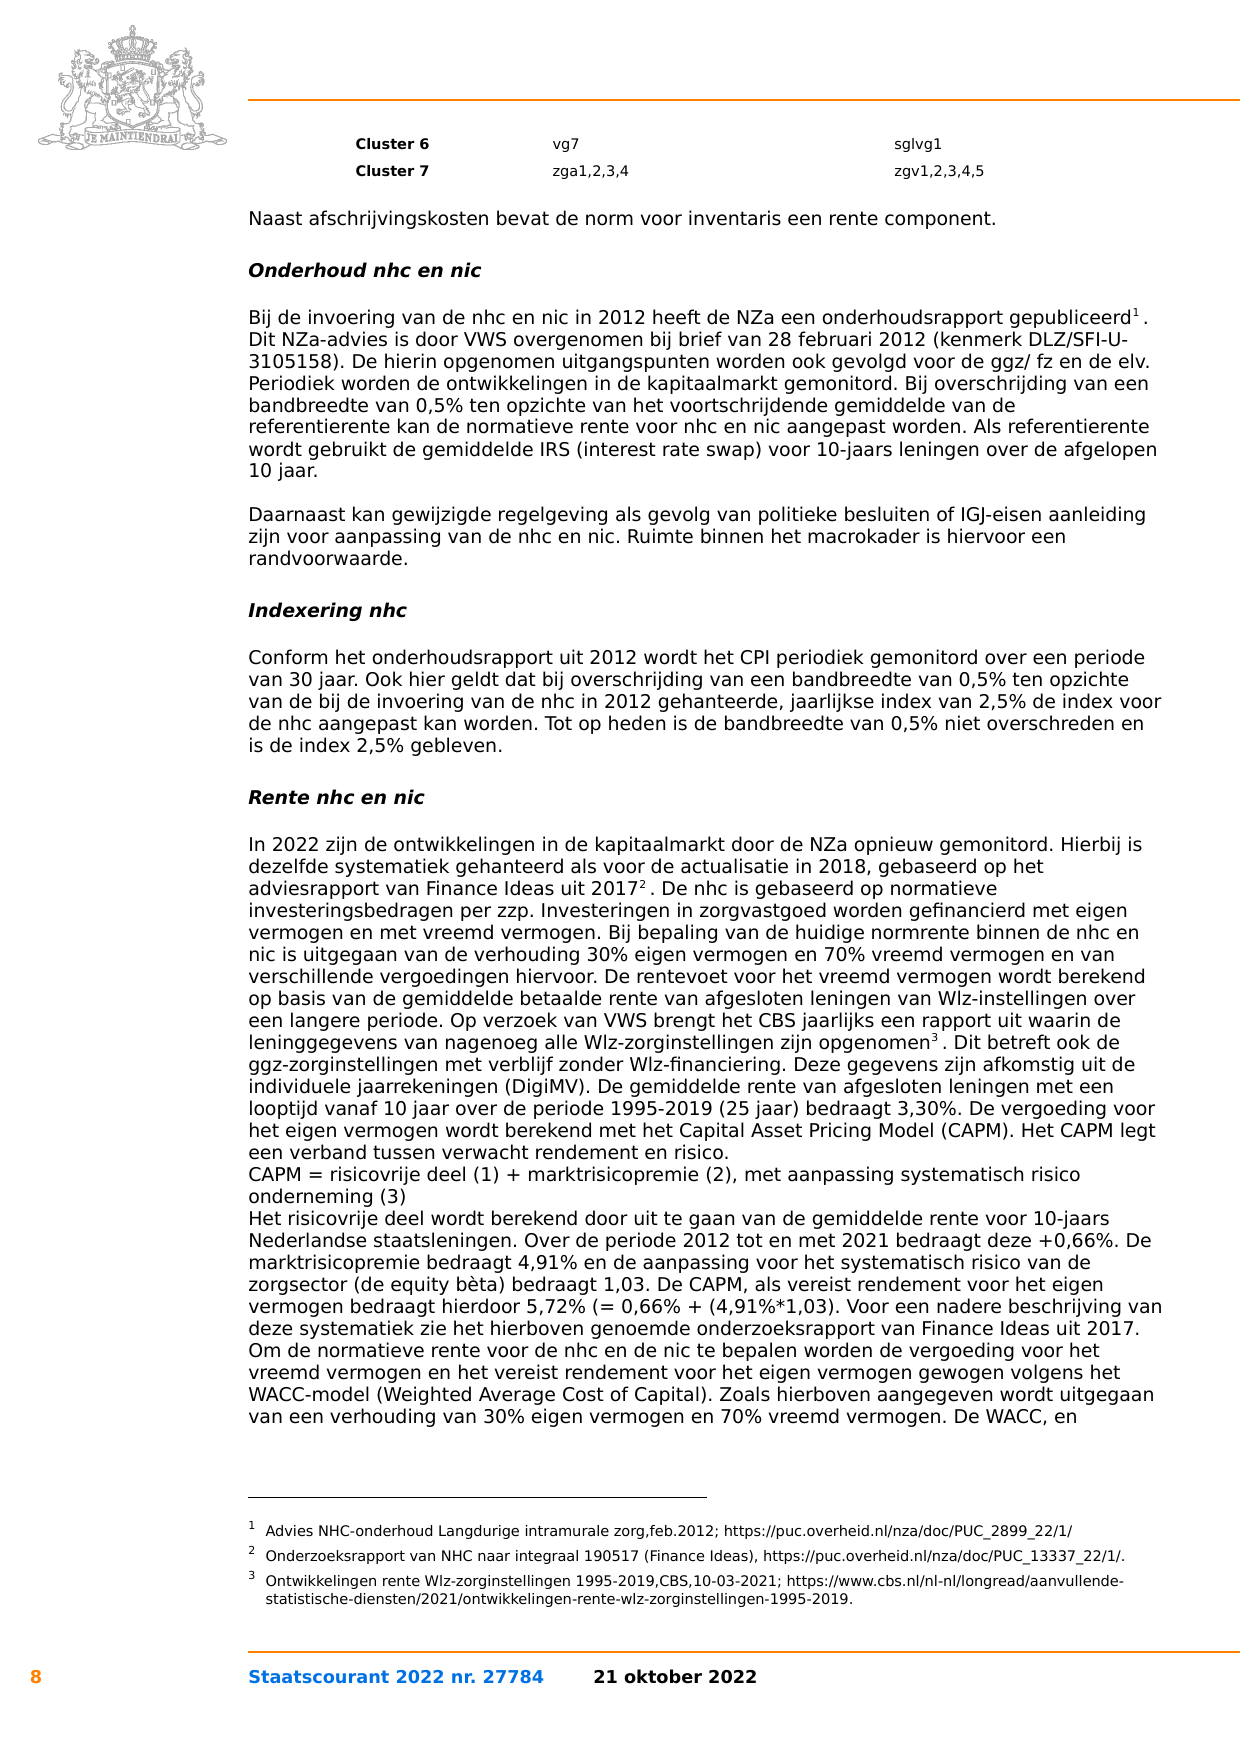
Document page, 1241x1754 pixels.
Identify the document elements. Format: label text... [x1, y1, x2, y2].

table_cell [249, 131, 349, 157]
text Het risicovrije deel wordt berekend door uit te gaan van de gemiddelde rente voor 10-jaars Nederlandse staatsleningen. Over de periode 2012 tot en met 2021 bedraagt deze +0,66%. De marktrisicopremie bedraagt 4,91% en de aanpassing voor het systematisch risico van de zorgsector (de equity bèta) bedraagt 1,03. De CAPM, als vereist rendement voor het eigen vermogen bedraagt hierdoor 5,72% (= 0,66% + (4,91%*1,03). Voor een nadere beschrijving van deze systematiek zie het hierboven genoemde onderzoeksrapport van Finance Ideas uit 2017. [248, 1208, 1163, 1339]
table_cell zgv1,2,3,4,5 [889, 158, 1163, 185]
table_cell Cluster 7 [350, 158, 546, 185]
table_cell sglvg1 [889, 131, 1163, 157]
text Daarnaast kan gewijzigde regelgeving als gevolg van politieke besluiten of IGJ-eisen aanleiding zijn voor aanpassing van de nhc en nic. Ruimte binnen het macrokader is hiervoor een randvoorwaarde. [248, 504, 1163, 570]
text Ontwikkelingen rente Wlz-zorginstellingen 1995-2019,CBS,10-03-2021; https://www.cbs.nl/nl-nl/longread/aanvullende-statistische-diensten/2021/ontwikkelingen-rente-wlz-zorginstellingen-1995-2019. [248, 1569, 1163, 1608]
table_cell Cluster 6 [350, 131, 546, 157]
text Advies NHC-onderhoud Langdurige intramurale zorg,feb.2012; https://puc.overheid.nl/nza/doc/PUC_2899_22/1/ [248, 1519, 1163, 1541]
text Onderzoeksrapport van NHC naar integraal 190517 (Finance Ideas), https://puc.overheid.nl/nza/doc/PUC_13337_22/1/. [248, 1544, 1163, 1566]
subtitle Onderhoud nhc en nic [248, 259, 1163, 282]
subtitle Rente nhc en nic [248, 787, 1163, 809]
table_cell vg7 [547, 131, 888, 157]
picture [38, 25, 227, 150]
table_cell zga1,2,3,4 [547, 158, 888, 185]
text Conform het onderhoudsrapport uit 2012 wordt het CPI periodiek gemonitord over een periode van 30 jaar. Ook hier geldt dat bij overschrijding van een bandbreedte van 0,5% ten opzichte van de bij de invoering van de nhc in 2012 gehanteerde, jaarlijkse index van 2,5% de index voor de nhc aangepast kan worden. Tot op heden is de bandbreedte van 0,5% niet overschreden en is de index 2,5% gebleven. [248, 647, 1163, 757]
text In 2022 zijn de ontwikkelingen in de kapitaalmarkt door de NZa opnieuw gemonitord. Hierbij is dezelfde systematiek gehanteerd als voor de actualisatie in 2018, gebaseerd op het adviesrapport van Finance Ideas uit 2017. De nhc is gebaseerd op normatieve investeringsbedragen per zzp. Investeringen in zorgvastgoed worden gefinancierd met eigen vermogen en met vreemd vermogen. Bij bepaling van de huidige normrente binnen de nhc en nic is uitgegaan van de verhouding 30% eigen vermogen en 70% vreemd vermogen en van verschillende vergoedingen hiervoor. De rentevoet voor het vreemd vermogen wordt berekend op basis van de gemiddelde betaalde rente van afgesloten leningen van Wlz-instellingen over een langere periode. Op verzoek van VWS brengt het CBS jaarlijks een rapport uit waarin de leninggegevens van nagenoeg alle Wlz-zorginstellingen zijn opgenomen. Dit betreft ook de ggz-zorginstellingen met verblijf zonder Wlz-financiering. Deze gegevens zijn afkomstig uit de individuele jaarrekeningen (DigiMV). De gemiddelde rente van afgesloten leningen met een looptijd vanaf 10 jaar over de periode 1995-2019 (25 jaar) bedraagt 3,30%. De vergoeding voor het eigen vermogen wordt berekend met het Capital Asset Pricing Model (CAPM). Het CAPM legt een verband tussen verwacht rendement en risico. [248, 834, 1163, 1164]
text Naast afschrijvingskosten bevat de norm voor inventaris een rente component. [248, 208, 1163, 229]
text Bij de invoering van de nhc en nic in 2012 heeft de NZa een onderhoudsrapport gepubliceerd. Dit NZa-advies is door VWS overgenomen bij brief van 28 februari 2012 (kenmerk DLZ/SFI-U-3105158). De hierin opgenomen uitgangspunten worden ook gevolgd voor de ggz/ fz en de elv. Periodiek worden de ontwikkelingen in de kapitaalmarkt gemonitord. Bij overschrijding van een bandbreedte van 0,5% ten opzichte van het voortschrijdende gemiddelde van de referentierente kan de normatieve rente voor nhc en nic aangepast worden. Als referentierente wordt gebruikt de gemiddelde IRS (interest rate swap) voor 10-jaars leningen over de afgelopen 10 jaar. [248, 307, 1163, 482]
table_cell [249, 158, 349, 185]
text Om de normatieve rente voor de nhc en de nic te bepalen worden de vergoeding voor het vreemd vermogen en het vereist rendement voor het eigen vermogen gewogen volgens het WACC-model (Weighted Average Cost of Capital). Zoals hierboven aangegeven wordt uitgegaan van een verhouding van 30% eigen vermogen en 70% vreemd vermogen. De WACC, en [248, 1339, 1163, 1427]
subtitle Indexering nhc [248, 600, 1163, 622]
text CAPM = risicovrije deel (1) + marktrisicopremie (2), met aanpassing systematisch risico onderneming (3) [248, 1164, 1163, 1208]
